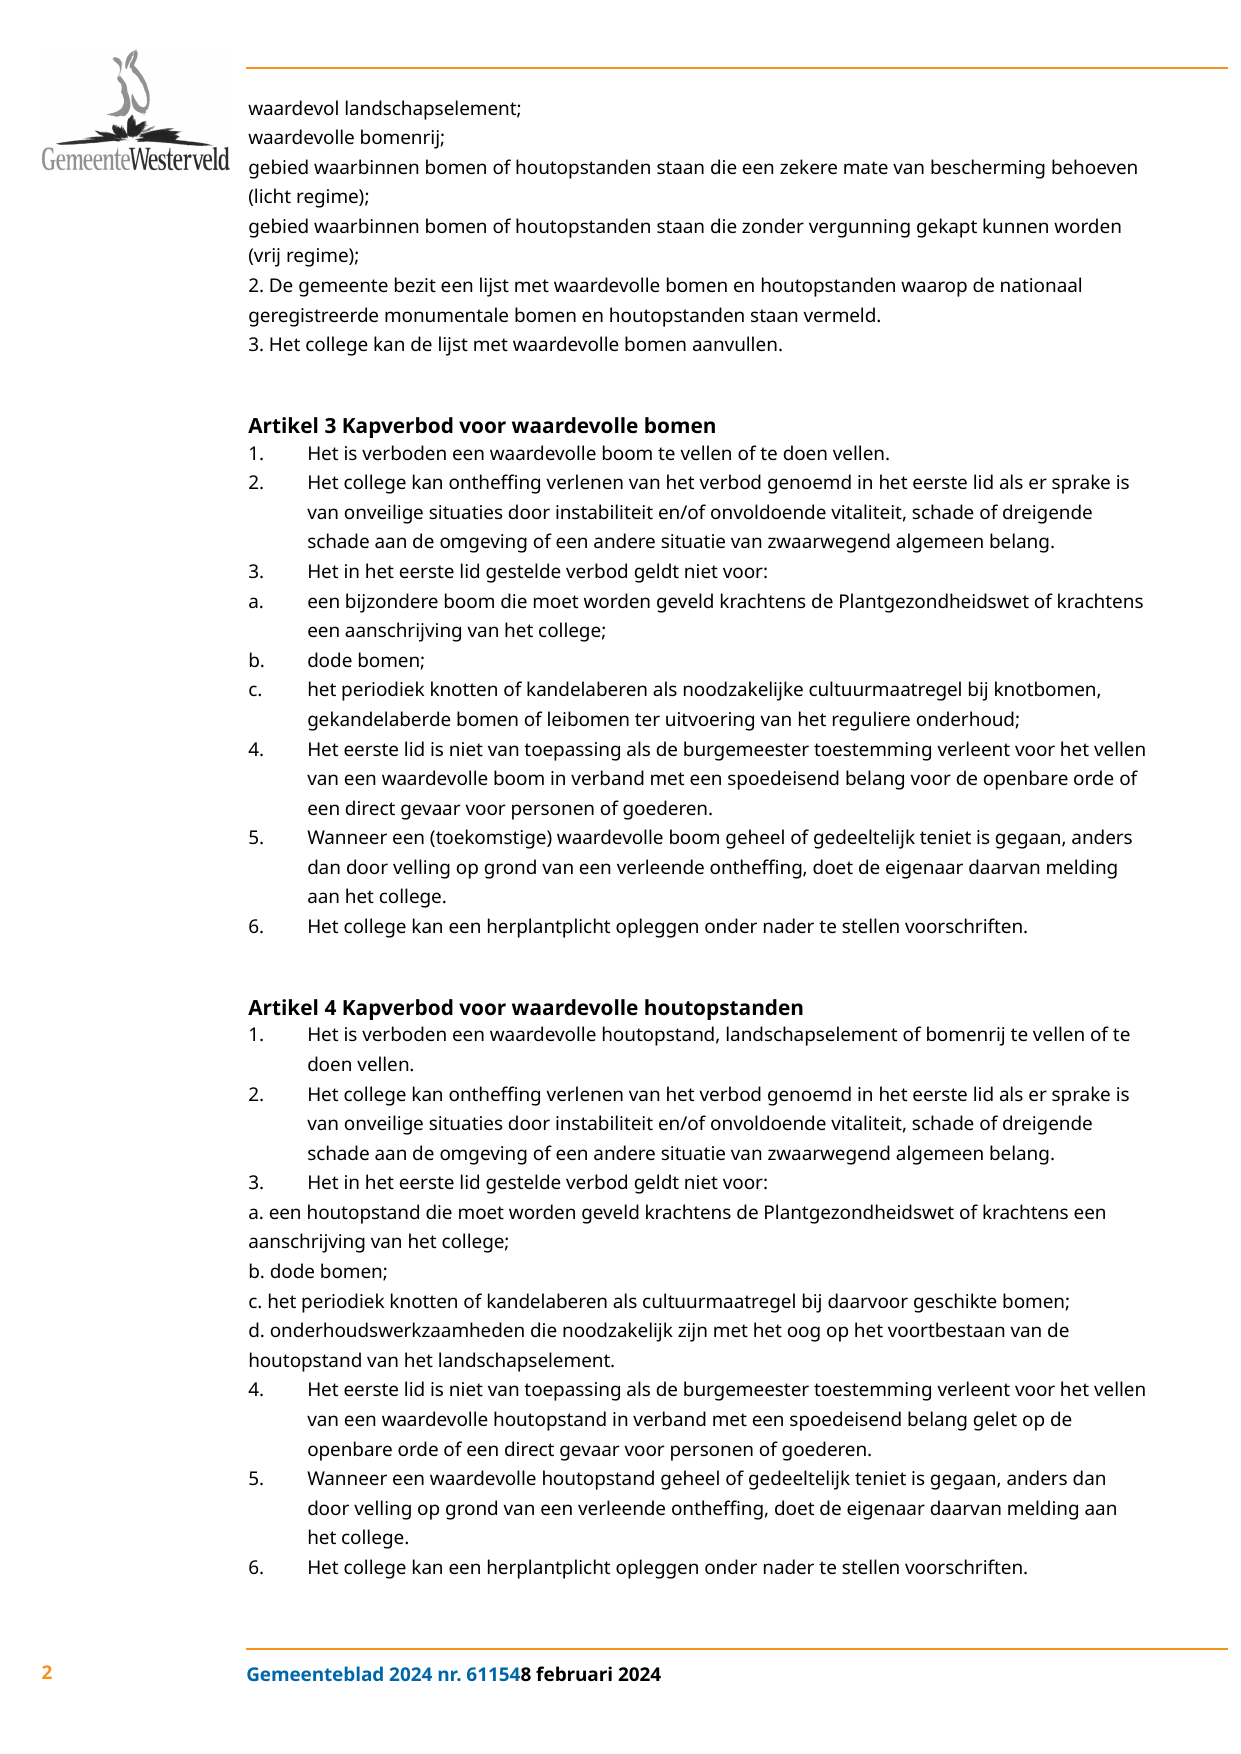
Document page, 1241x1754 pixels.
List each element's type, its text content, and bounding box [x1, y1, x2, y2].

list Het college kan een herplantplicht opleggen onder nader te stellen voorschriften. [248, 1554, 1152, 1580]
list dode bomen; [248, 647, 1152, 673]
text gebied waarbinnen bomen of houtopstanden staan die zonder vergunning gekapt kunnen worden (vrij regime); [248, 213, 1152, 268]
list Het is verboden een waardevolle houtopstand, landschapselement of bomenrij te vellen of te doen vellen. [248, 1022, 1152, 1077]
list Het college kan ontheffing verlenen van het verbod genoemd in het eerste lid als er sprake is van onveilige situaties door instabiliteit en/of onvoldoende vitaliteit, schade of dreigende schade aan de omgeving of een andere situatie van zwaarwegend algemeen belang. [248, 1081, 1152, 1166]
text waardevol landschapselement; [248, 95, 1152, 121]
list Het college kan een herplantplicht opleggen onder nader te stellen voorschriften. [248, 913, 1152, 939]
text 2. De gemeente bezit een lijst met waardevolle bomen en houtopstanden waarop de nationaal geregistreerde monumentale bomen en houtopstanden staan vermeld. [248, 272, 1152, 328]
list het periodiek knotten of kandelaberen als noodzakelijke cultuurmaatregel bij knotbomen, gekandelaberde bomen of leibomen ter uitvoering van het reguliere onderhoud; [248, 677, 1152, 732]
list Het eerste lid is niet van toepassing als de burgemeester toestemming verleent voor het vellen van een waardevolle houtopstand in verband met een spoedeisend belang gelet op de openbare orde of een direct gevaar voor personen of goederen. [248, 1377, 1152, 1462]
text waardevolle bomenrij; [248, 124, 1152, 150]
text Artikel 3 Kapverbod voor waardevolle bomen [248, 411, 1152, 440]
text b. dode bomen; [248, 1258, 1152, 1284]
text 3. Het college kan de lijst met waardevolle bomen aanvullen. [248, 331, 1152, 357]
text a. een houtopstand die moet worden geveld krachtens de Plantgezondheidswet of krachtens een aanschrijving van het college; [248, 1199, 1152, 1254]
text gebied waarbinnen bomen of houtopstanden staan die een zekere mate van bescherming behoeven (licht regime); [248, 154, 1152, 209]
list Wanneer een (toekomstige) waardevolle boom geheel of gedeeltelijk teniet is gegaan, anders dan door velling op grond van een verleende ontheffing, doet de eigenaar daarvan melding aan het college. [248, 824, 1152, 909]
list Het college kan ontheffing verlenen van het verbod genoemd in het eerste lid als er sprake is van onveilige situaties door instabiliteit en/of onvoldoende vitaliteit, schade of dreigende schade aan de omgeving of een andere situatie van zwaarwegend algemeen belang. [248, 469, 1152, 554]
text c. het periodiek knotten of kandelaberen als cultuurmaatregel bij daarvoor geschikte bomen; [248, 1288, 1152, 1314]
text d. onderhoudswerkzaamheden die noodzakelijk zijn met het oog op het voortbestaan van de houtopstand van het landschapselement. [248, 1317, 1152, 1373]
list Het in het eerste lid gestelde verbod geldt niet voor: [248, 558, 1152, 584]
text Artikel 4 Kapverbod voor waardevolle houtopstanden [248, 993, 1152, 1022]
list Het eerste lid is niet van toepassing als de burgemeester toestemming verleent voor het vellen van een waardevolle boom in verband met een spoedeisend belang voor de openbare orde of een direct gevaar voor personen of goederen. [248, 736, 1152, 821]
list Het in het eerste lid gestelde verbod geldt niet voor: [248, 1169, 1152, 1195]
list Het is verboden een waardevolle boom te vellen of te doen vellen. [248, 440, 1152, 466]
picture [41, 47, 231, 172]
list een bijzondere boom die moet worden geveld krachtens de Plantgezondheidswet of krachtens een aanschrijving van het college; [248, 588, 1152, 643]
list Wanneer een waardevolle houtopstand geheel of gedeeltelijk teniet is gegaan, anders dan door velling op grond van een verleende ontheffing, doet de eigenaar daarvan melding aan het college. [248, 1465, 1152, 1550]
